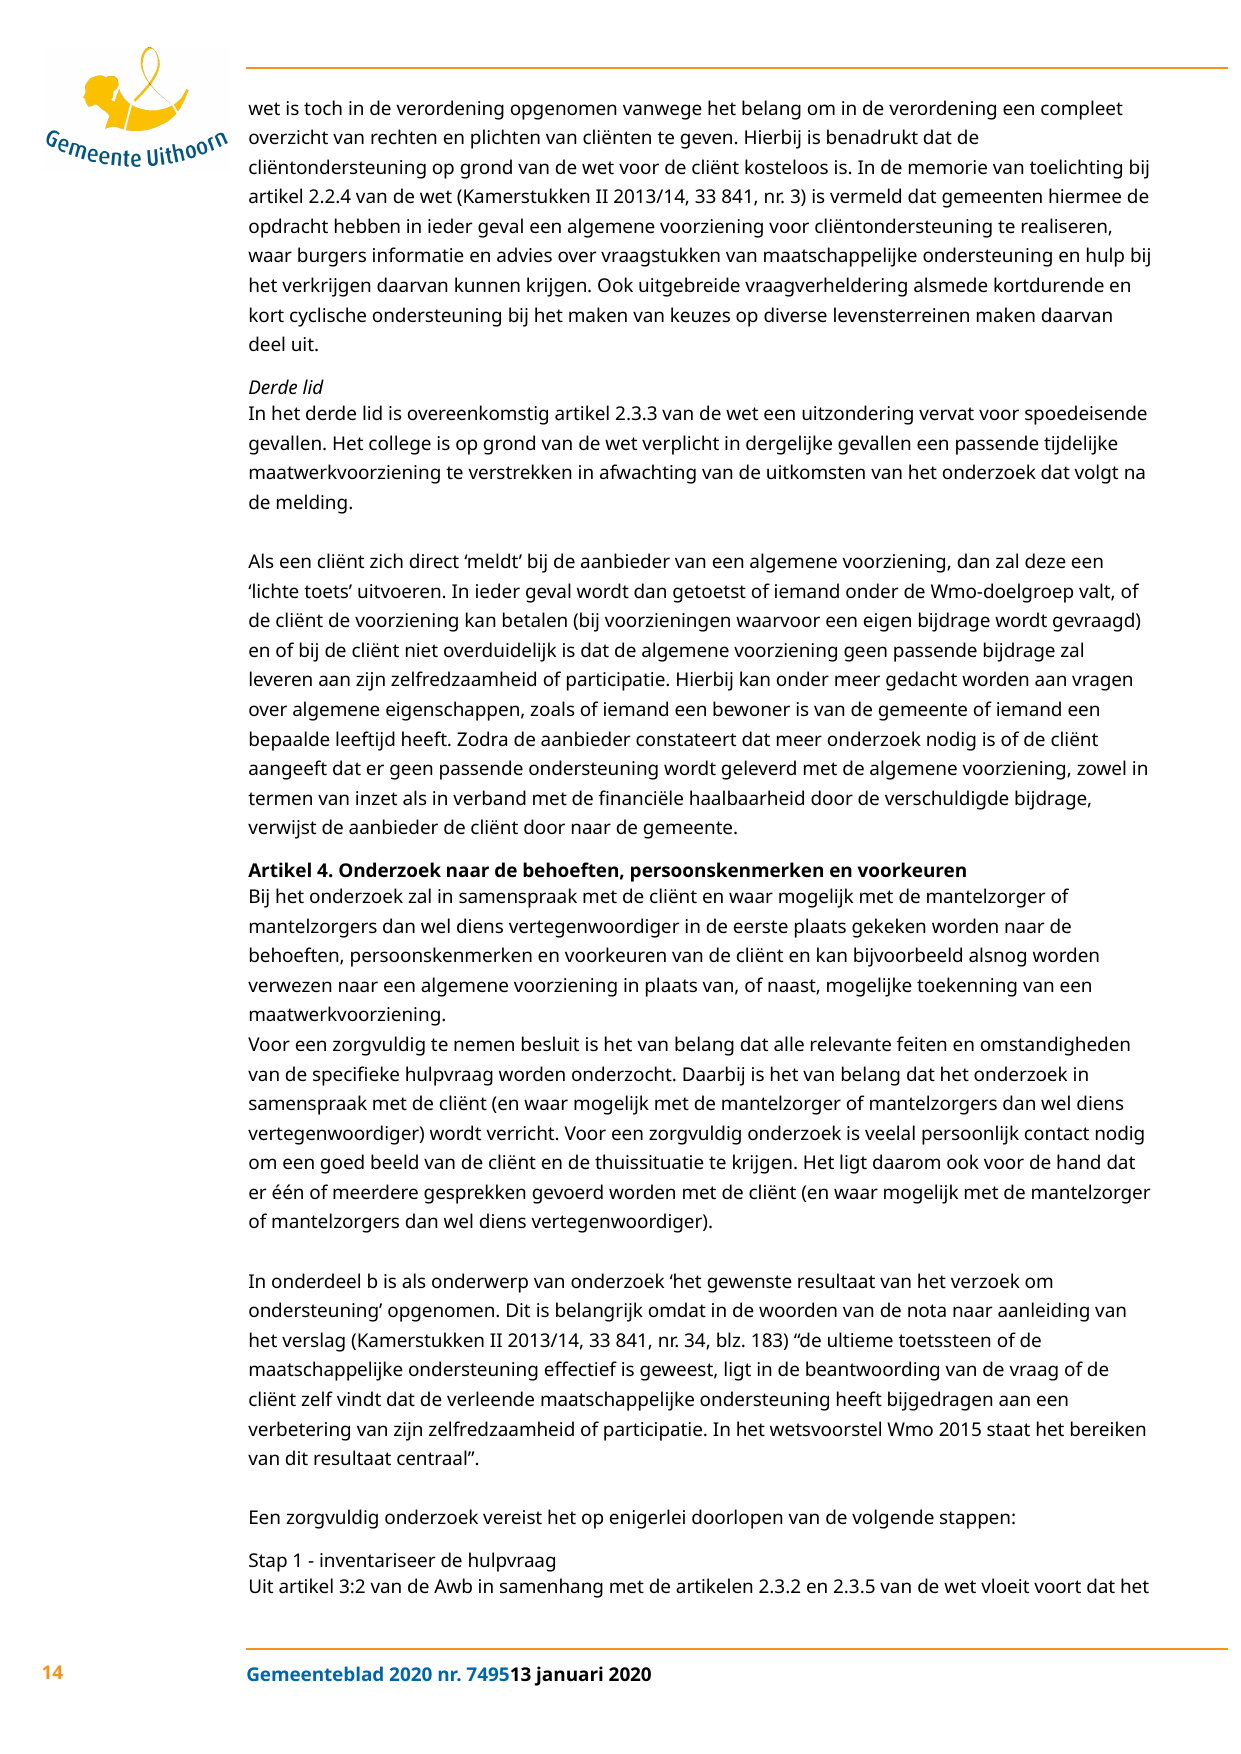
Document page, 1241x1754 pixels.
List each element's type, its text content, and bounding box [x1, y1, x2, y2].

text Als een cliënt zich direct ‘meldt’ bij de aanbieder van een algemene voorziening, dan zal deze een ‘lichte toets’ uitvoeren. In ieder geval wordt dan getoetst of iemand onder de Wmo-doelgroep valt, of de cliënt de voorziening kan betalen (bij voorzieningen waarvoor een eigen bijdrage wordt gevraagd) en of bij de cliënt niet overduidelijk is dat de algemene voorziening geen passende bijdrage zal leveren aan zijn zelfredzaamheid of participatie. Hierbij kan onder meer gedacht worden aan vragen over algemene eigenschappen, zoals of iemand een bewoner is van de gemeente of iemand een bepaalde leeftijd heeft. Zodra de aanbieder constateert dat meer onderzoek nodig is of de cliënt aangeeft dat er geen passende ondersteuning wordt geleverd met de algemene voorziening, zowel in termen van inzet als in verband met de financiële haalbaarheid door de verschuldigde bijdrage, verwijst de aanbieder de cliënt door naar de gemeente. [248, 548, 1152, 840]
text In het derde lid is overeenkomstig artikel 2.3.3 van de wet een uitzondering vervat voor spoedeisende gevallen. Het college is op grond van de wet verplicht in dergelijke gevallen een passende tijdelijke maatwerkvoorziening te verstrekken in afwachting van de uitkomsten van het onderzoek dat volgt na de melding. [248, 400, 1152, 515]
text Bij het onderzoek zal in samenspraak met de cliënt en waar mogelijk met de mantelzorger of mantelzorgers dan wel diens vertegenwoordiger in de eerste plaats gekeken worden naar de behoeften, persoonskenmerken en voorkeuren van de cliënt en kan bijvoorbeeld alsnog worden verwezen naar een algemene voorziening in plaats van, of naast, mogelijke toekenning van een maatwerkvoorziening. [248, 883, 1152, 1027]
text Stap 1 - inventariseer de hulpvraag [248, 1548, 1152, 1573]
text wet is toch in de verordening opgenomen vanwege het belang om in de verordening een compleet overzicht van rechten en plichten van cliënten te geven. Hierbij is benadrukt dat de cliëntondersteuning op grond van de wet voor de cliënt kosteloos is. In de memorie van toelichting bij artikel 2.2.4 van de wet (Kamerstukken II 2013/14, 33 841, nr. 3) is vermeld dat gemeenten hiermee de opdracht hebben in ieder geval een algemene voorziening voor cliëntondersteuning te realiseren, waar burgers informatie en advies over vraagstukken van maatschappelijke ondersteuning en hulp bij het verkrijgen daarvan kunnen krijgen. Ook uitgebreide vraagverheldering alsmede kortdurende en kort cyclische ondersteuning bij het maken van keuzes op diverse levensterreinen maken daarvan deel uit. [248, 95, 1152, 357]
text Derde lid [248, 374, 1152, 400]
text In onderdeel b is als onderwerp van onderzoek ‘het gewenste resultaat van het verzoek om ondersteuning’ opgenomen. Dit is belangrijk omdat in de woorden van de nota naar aanleiding van het verslag (Kamerstukken II 2013/14, 33 841, nr. 34, blz. 183) “de ultieme toetssteen of de maatschappelijke ondersteuning effectief is geweest, ligt in de beantwoording van de vraag of de cliënt zelf vindt dat de verleende maatschappelijke ondersteuning heeft bijgedragen aan een verbetering van zijn zelfredzaamheid of participatie. In het wetsvoorstel Wmo 2015 staat het bereiken van dit resultaat centraal”. [248, 1268, 1152, 1471]
text Uit artikel 3:2 van de Awb in samenhang met de artikelen 2.3.2 en 2.3.5 van de wet vloeit voort dat het [248, 1573, 1152, 1599]
text Een zorgvuldig onderzoek vereist het op enigerlei doorlopen van de volgende stappen: [248, 1504, 1152, 1530]
text Voor een zorgvuldig te nemen besluit is het van belang dat alle relevante feiten en omstandigheden van de specifieke hulpvraag worden onderzocht. Daarbij is het van belang dat het onderzoek in samenspraak met de cliënt (en waar mogelijk met de mantelzorger of mantelzorgers dan wel diens vertegenwoordiger) wordt verricht. Voor een zorgvuldig onderzoek is veelal persoonlijk contact nodig om een goed beeld van de cliënt en de thuissituatie te krijgen. Het ligt daarom ook voor de hand dat er één of meerdere gesprekken gevoerd worden met de cliënt (en waar mogelijk met de mantelzorger of mantelzorgers dan wel diens vertegenwoordiger). [248, 1031, 1152, 1234]
text Artikel 4. Onderzoek naar de behoeften, persoonskenmerken en voorkeuren [248, 858, 1152, 883]
picture [41, 47, 231, 172]
